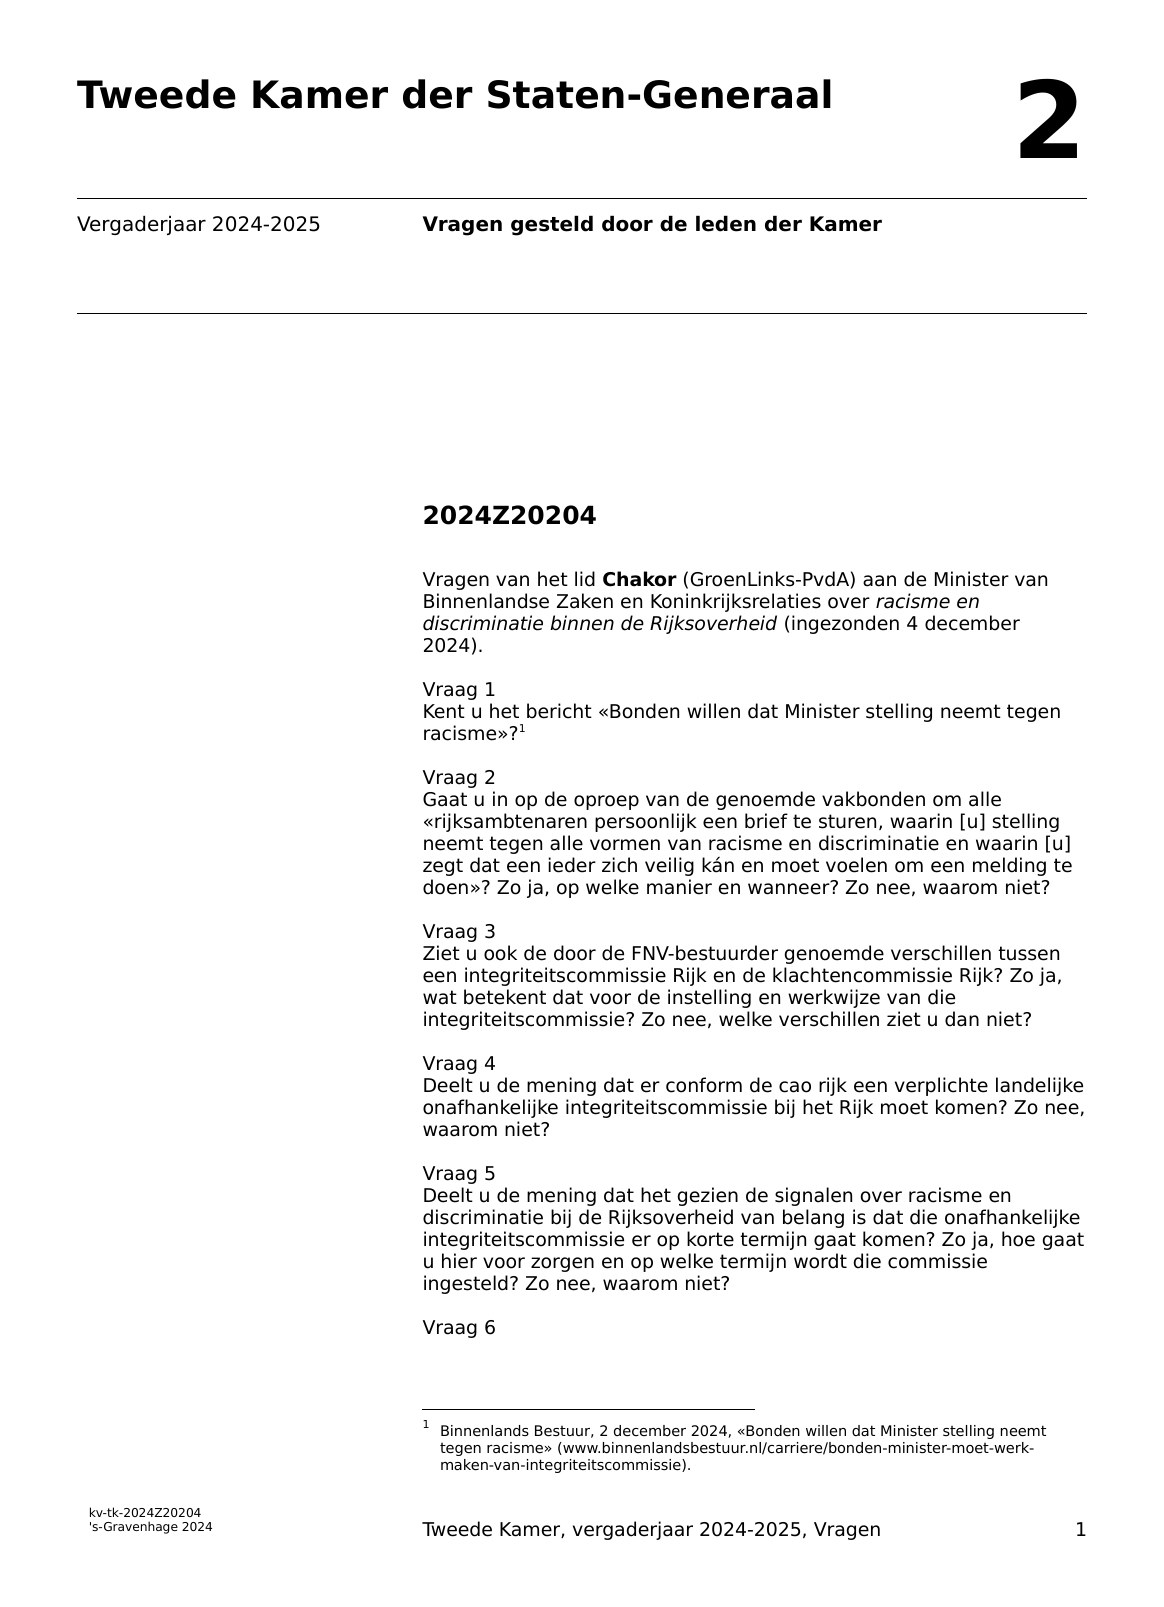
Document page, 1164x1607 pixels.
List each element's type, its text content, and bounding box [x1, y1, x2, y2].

text Vraag 5 [422, 1163, 1087, 1185]
text Vraag 6 [422, 1317, 1087, 1339]
text Vraag 3 [422, 921, 1087, 943]
text kv-tk-2024Z20204 [88, 1506, 323, 1520]
text Deelt u de mening dat het gezien de signalen over racisme en discriminatie bij de Rijksoverheid van belang is dat die onafhankelijke integriteitscommissie er op korte termijn gaat komen? Zo ja, hoe gaat u hier voor zorgen en op welke termijn wordt die commissie ingesteld? Zo nee, waarom niet? [422, 1185, 1087, 1295]
text Vraag 1 [422, 679, 1087, 701]
text Vraag 2 [422, 767, 1087, 789]
text Binnenlands Bestuur, 2 december 2024, «Bonden willen dat Minister stelling neemt tegen racisme» (www.binnenlandsbestuur.nl/carriere/bonden-minister-moet-werk-maken-van-integriteitscommissie). [422, 1418, 1087, 1474]
table_cell Vergaderjaar 2024-2025 [77, 199, 422, 313]
table_header Tweede Kamer der Staten-Generaal [77, 59, 886, 198]
text Ziet u ook de door de FNV-bestuurder genoemde verschillen tussen een integriteitscommissie Rijk en de klachtencommissie Rijk? Zo ja, wat betekent dat voor de instelling en werkwijze van die integriteitscommissie? Zo nee, welke verschillen ziet u dan niet? [422, 943, 1087, 1031]
text Gaat u in op de oproep van de genoemde vakbonden om alle «rijksambtenaren persoonlijk een brief te sturen, waarin [u] stelling neemt tegen alle vormen van racisme en discriminatie en waarin [u] zegt dat een ieder zich veilig kán en moet voelen om een melding te doen»? Zo ja, op welke manier en wanneer? Zo nee, waarom niet? [422, 789, 1087, 899]
table_cell Vragen gesteld door de leden der Kamer [422, 199, 1087, 313]
table_header 2 [886, 59, 1087, 198]
text Deelt u de mening dat er conform de cao rijk een verplichte landelijke onafhankelijke integriteitscommissie bij het Rijk moet komen? Zo nee, waarom niet? [422, 1075, 1087, 1141]
text Kent u het bericht «Bonden willen dat Minister stelling neemt tegen racisme»? [422, 701, 1087, 745]
text 2024Z20204 [422, 501, 1087, 531]
text Vragen van het lid Chakor (GroenLinks-PvdA) aan de Minister van Binnenlandse Zaken en Koninkrijksrelaties over racisme en discriminatie binnen de Rijksoverheid (ingezonden 4 december 2024). [422, 569, 1087, 657]
text 's-Gravenhage 2024 [88, 1520, 323, 1534]
text Vraag 4 [422, 1053, 1087, 1075]
